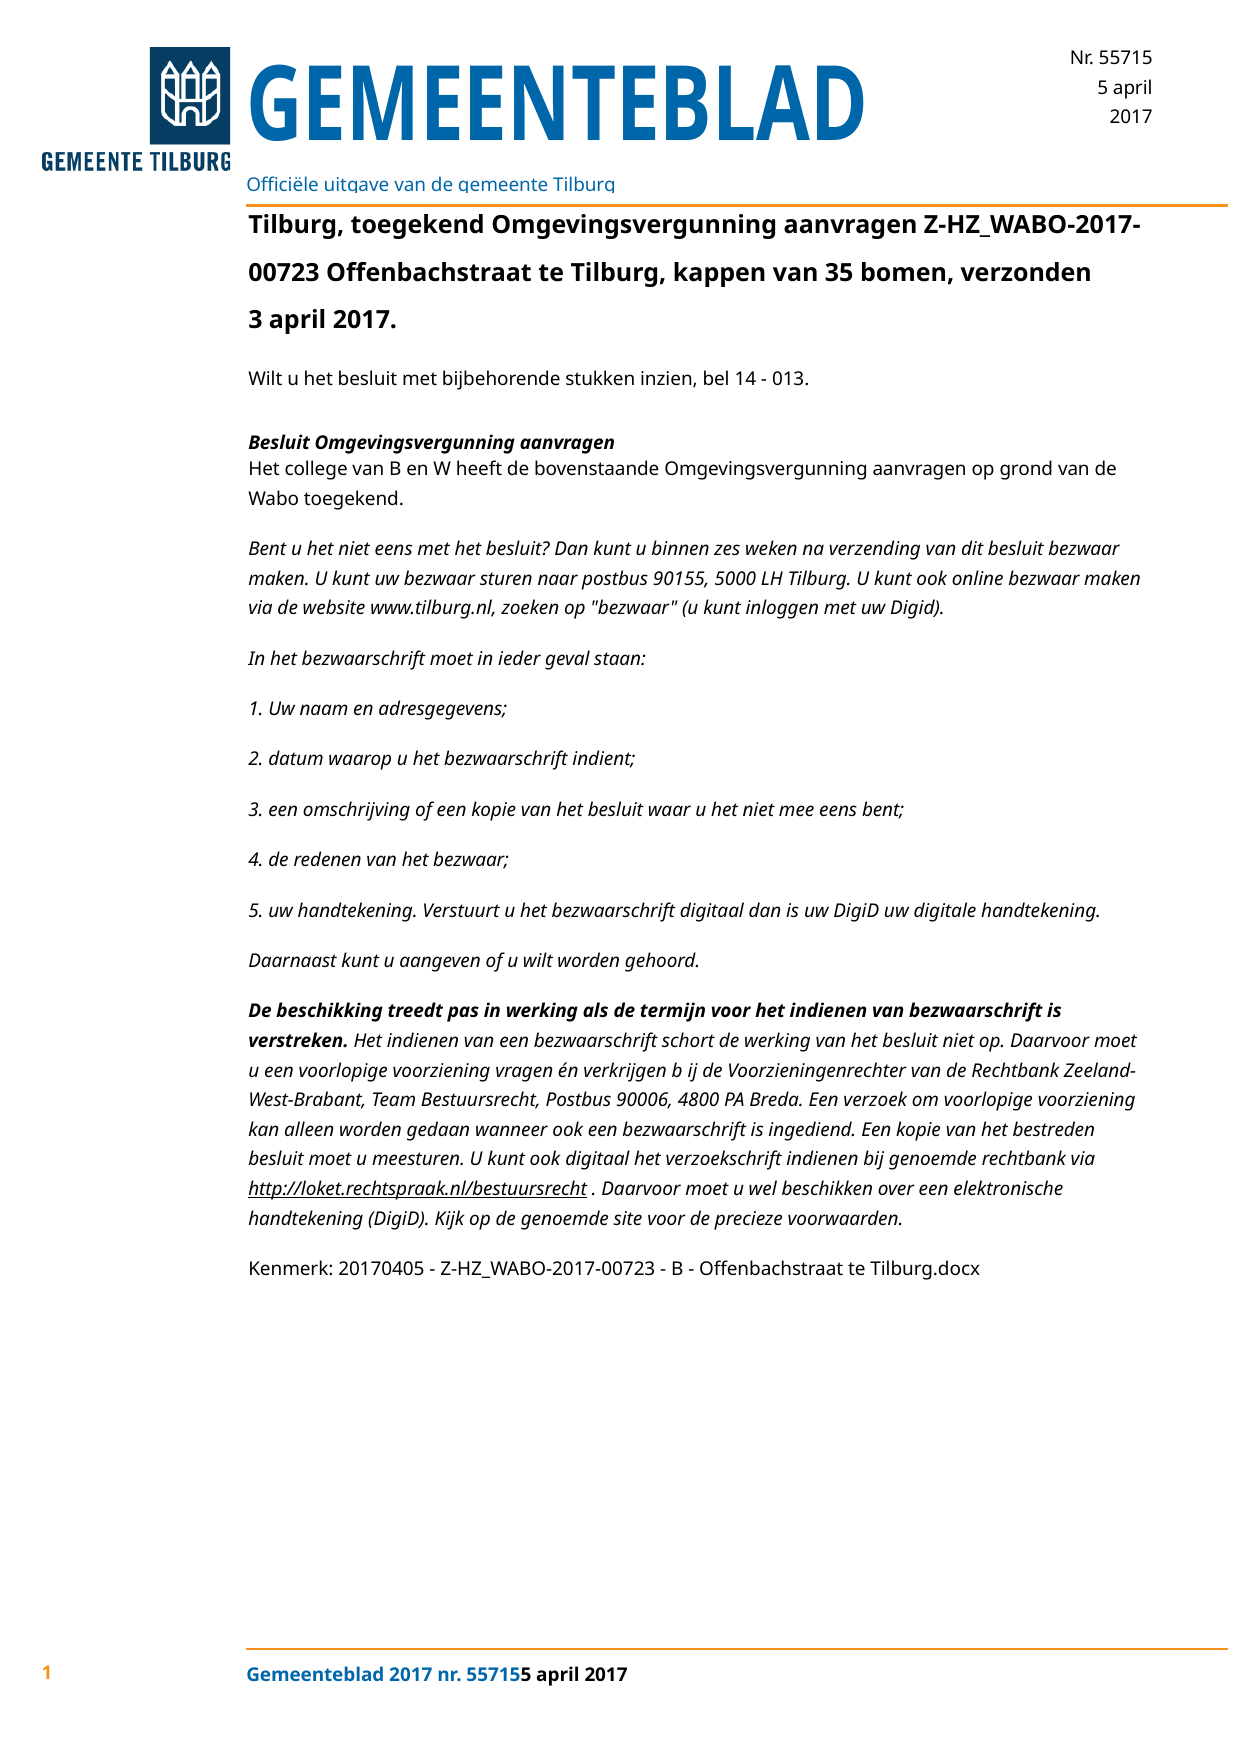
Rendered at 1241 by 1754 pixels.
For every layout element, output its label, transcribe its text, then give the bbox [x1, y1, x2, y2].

text Het college van B en W heeft de bovenstaande Omgevingsvergunning aanvragen op grond van de Wabo toegekend. [248, 455, 1152, 511]
text 3. een omschrijving of een kopie van het besluit waar u het niet mee eens bent; [248, 796, 1152, 822]
text Besluit Omgevingsvergunning aanvragen [248, 429, 1152, 455]
text Daarnaast kunt u aangeven of u wilt worden gehoord. [248, 947, 1152, 973]
text In het bezwaarschrift moet in ieder geval staan: [248, 645, 1152, 671]
text Bent u het niet eens met het besluit? Dan kunt u binnen zes weken na verzending van dit besluit bezwaar maken. U kunt uw bezwaar sturen naar postbus 90155, 5000 LH Tilburg. U kunt ook online bezwaar maken via de website www.tilburg.nl, zoeken op "bezwaar" (u kunt inloggen met uw Digid). [248, 535, 1152, 620]
text Wilt u het besluit met bijbehorende stukken inzien, bel 14 - 013. [248, 366, 1152, 391]
picture [41, 47, 231, 172]
text Tilburg, toegekend Omgevingsvergunning aanvragen Z-HZ_WABO-2017-00723 Offenbachstraat te Tilburg, kappen van 35 bomen, verzonden 3 april 2017. [248, 207, 1152, 336]
text 2. datum waarop u het bezwaarschrift indient; [248, 746, 1152, 771]
text 4. de redenen van het bezwaar; [248, 846, 1152, 872]
text 5. uw handtekening. Verstuurt u het bezwaarschrift digitaal dan is uw DigiD uw digitale handtekening. [248, 897, 1152, 923]
text De beschikking treedt pas in werking als de termijn voor het indienen van bezwaarschrift is verstreken. Het indienen van een bezwaarschrift schort de werking van het besluit niet op. Daarvoor moet u een voorlopige voorziening vragen én verkrijgen b ij de Voorzieningenrechter van de Rechtbank Zeeland-West-Brabant, Team Bestuursrecht, Postbus 90006, 4800 PA Breda. Een verzoek om voorlopige voorziening kan alleen worden gedaan wanneer ook een bezwaarschrift is ingediend. Een kopie van het bestreden besluit moet u meesturen. U kunt ook digitaal het verzoekschrift indienen bij genoemde rechtbank via http://loket.rechtspraak.nl/bestuursrecht . Daarvoor moet u wel beschikken over een elektronische handtekening (DigiD). Kijk op de genoemde site voor de precieze voorwaarden. [248, 998, 1152, 1231]
text Kenmerk: 20170405 - Z-HZ_WABO-2017-00723 - B - Offenbachstraat te Tilburg.docx [248, 1255, 1152, 1281]
text 1. Uw naam en adresgegevens; [248, 695, 1152, 721]
